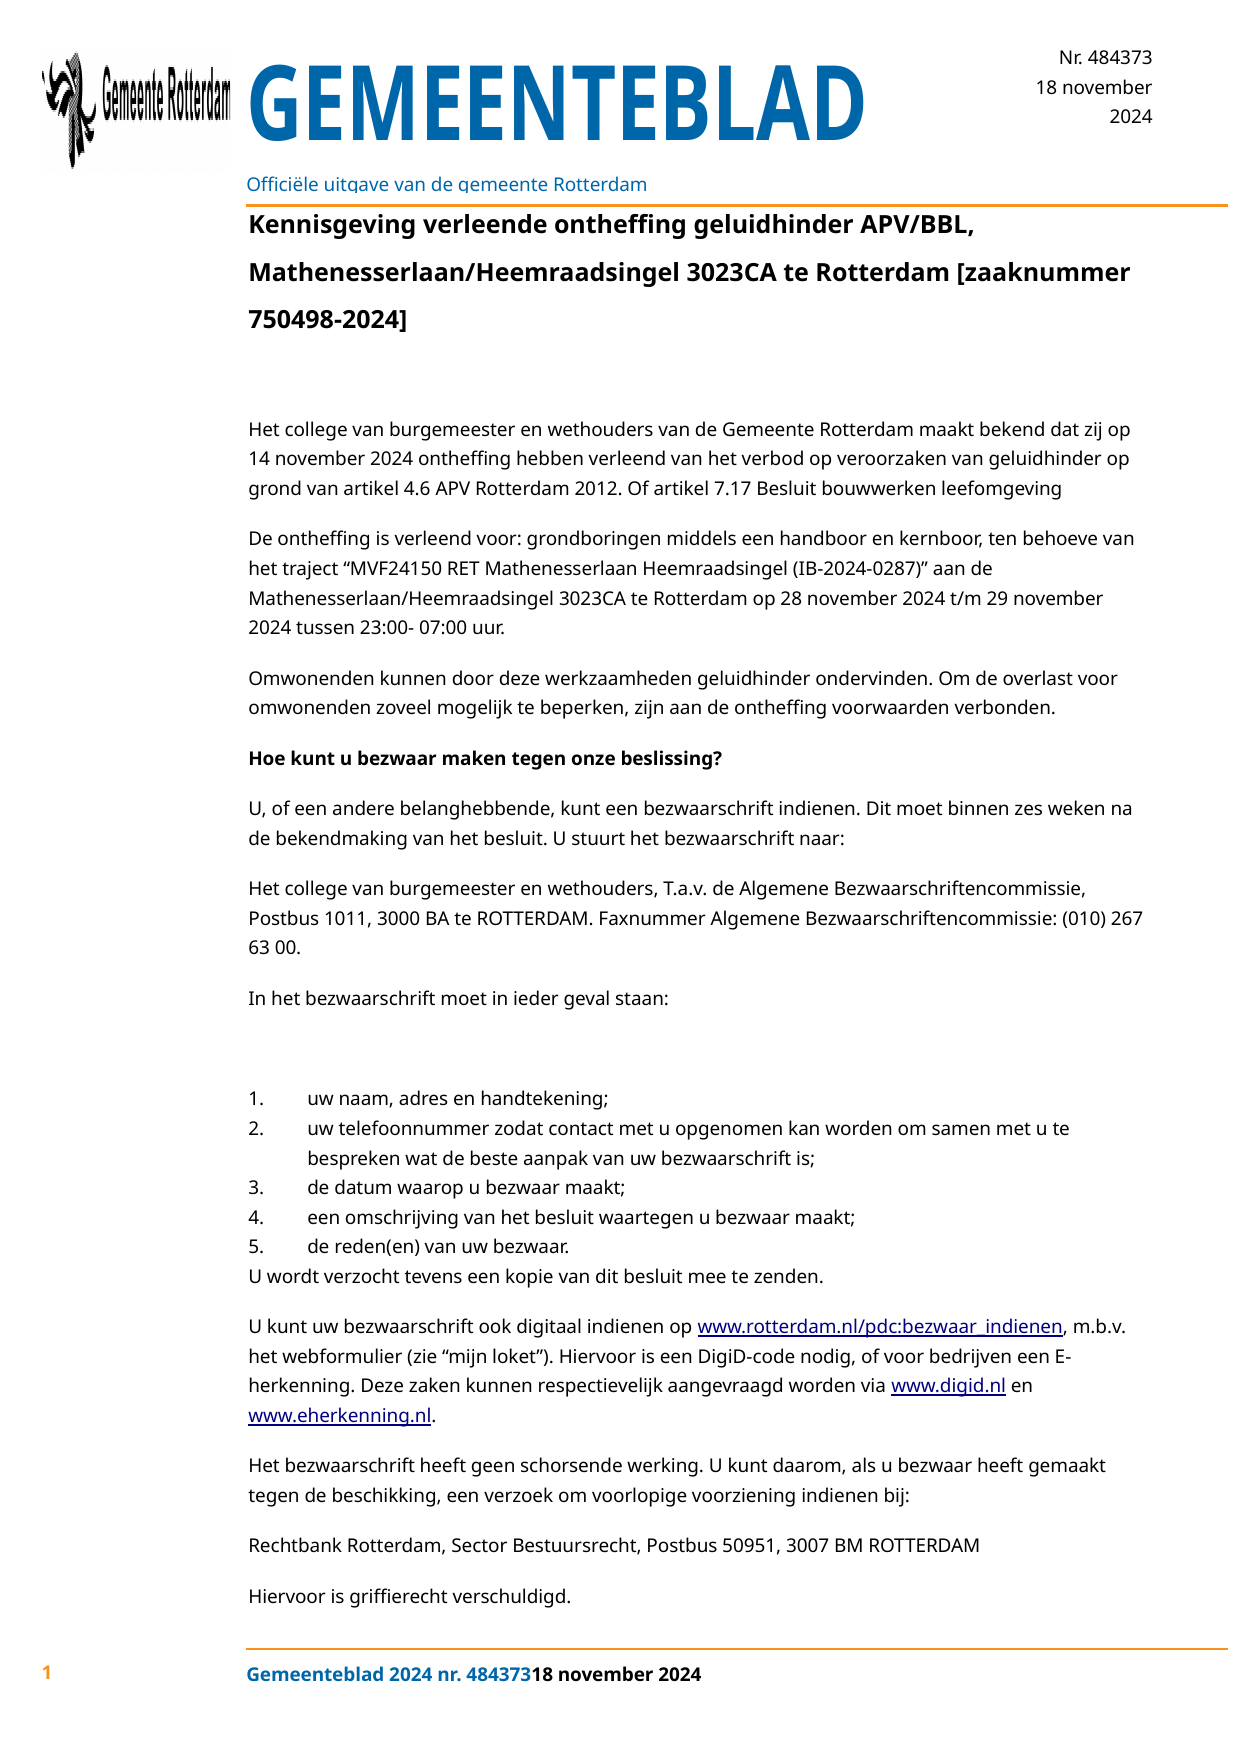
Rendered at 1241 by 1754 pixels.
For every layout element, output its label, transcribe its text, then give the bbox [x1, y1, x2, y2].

text Hoe kunt u bezwaar maken tegen onze beslissing? [248, 745, 1152, 770]
text Omwonenden kunnen door deze werkzaamheden geluidhinder ondervinden. Om de overlast voor omwonenden zoveel mogelijk te beperken, zijn aan de ontheffing voorwaarden verbonden. [248, 665, 1152, 720]
text Hiervoor is griffierecht verschuldigd. [248, 1583, 1152, 1609]
text Het bezwaarschrift heeft geen schorsende werking. U kunt daarom, als u bezwaar heeft gemaakt tegen de beschikking, een verzoek om voorlopige voorziening indienen bij: [248, 1453, 1152, 1508]
list een omschrijving van het besluit waartegen u bezwaar maakt; [248, 1204, 1152, 1229]
text Kennisgeving verleende ontheffing geluidhinder APV/BBL, Mathenesserlaan/Heemraadsingel 3023CA te Rotterdam [zaaknummer 750498-2024] [248, 207, 1152, 336]
picture [41, 47, 231, 172]
text In het bezwaarschrift moet in ieder geval staan: [248, 985, 1152, 1010]
text De ontheffing is verleend voor: grondboringen middels een handboor en kernboor, ten behoeve van het traject “MVF24150 RET Mathenesserlaan Heemraadsingel (IB-2024-0287)” aan de Mathenesserlaan/Heemraadsingel 3023CA te Rotterdam op 28 november 2024 t/m 29 november 2024 tussen 23:00- 07:00 uur. [248, 526, 1152, 640]
text U wordt verzocht tevens een kopie van dit besluit mee te zenden. [248, 1263, 1152, 1289]
list uw naam, adres en handtekening; [248, 1086, 1152, 1111]
list de datum waarop u bezwaar maakt; [248, 1174, 1152, 1200]
text Het college van burgemeester en wethouders, T.a.v. de Algemene Bezwaarschriftencommissie, Postbus 1011, 3000 BA te ROTTERDAM. Faxnummer Algemene Bezwaarschriftencommissie: (010) 267 63 00. [248, 875, 1152, 960]
text U kunt uw bezwaarschrift ook digitaal indienen op www.rotterdam.nl/pdc:bezwaar_indienen, m.b.v. het webformulier (zie “mijn loket”). Hiervoor is een DigiD-code nodig, of voor bedrijven een E-herkenning. Deze zaken kunnen respectievelijk aangevraagd worden via www.digid.nl en www.eherkenning.nl. [248, 1313, 1152, 1428]
list de reden(en) van uw bezwaar. [248, 1233, 1152, 1259]
list uw telefoonnummer zodat contact met u opgenomen kan worden om samen met u te bespreken wat de beste aanpak van uw bezwaarschrift is; [248, 1115, 1152, 1170]
text Het college van burgemeester en wethouders van de Gemeente Rotterdam maakt bekend dat zij op 14 november 2024 ontheffing hebben verleend van het verbod op veroorzaken van geluidhinder op grond van artikel 4.6 APV Rotterdam 2012. Of artikel 7.17 Besluit bouwwerken leefomgeving [248, 416, 1152, 501]
text Rechtbank Rotterdam, Sector Bestuursrecht, Postbus 50951, 3007 BM ROTTERDAM [248, 1533, 1152, 1558]
text U, of een andere belanghebbende, kunt een bezwaarschrift indienen. Dit moet binnen zes weken na de bekendmaking van het besluit. U stuurt het bezwaarschrift naar: [248, 795, 1152, 850]
